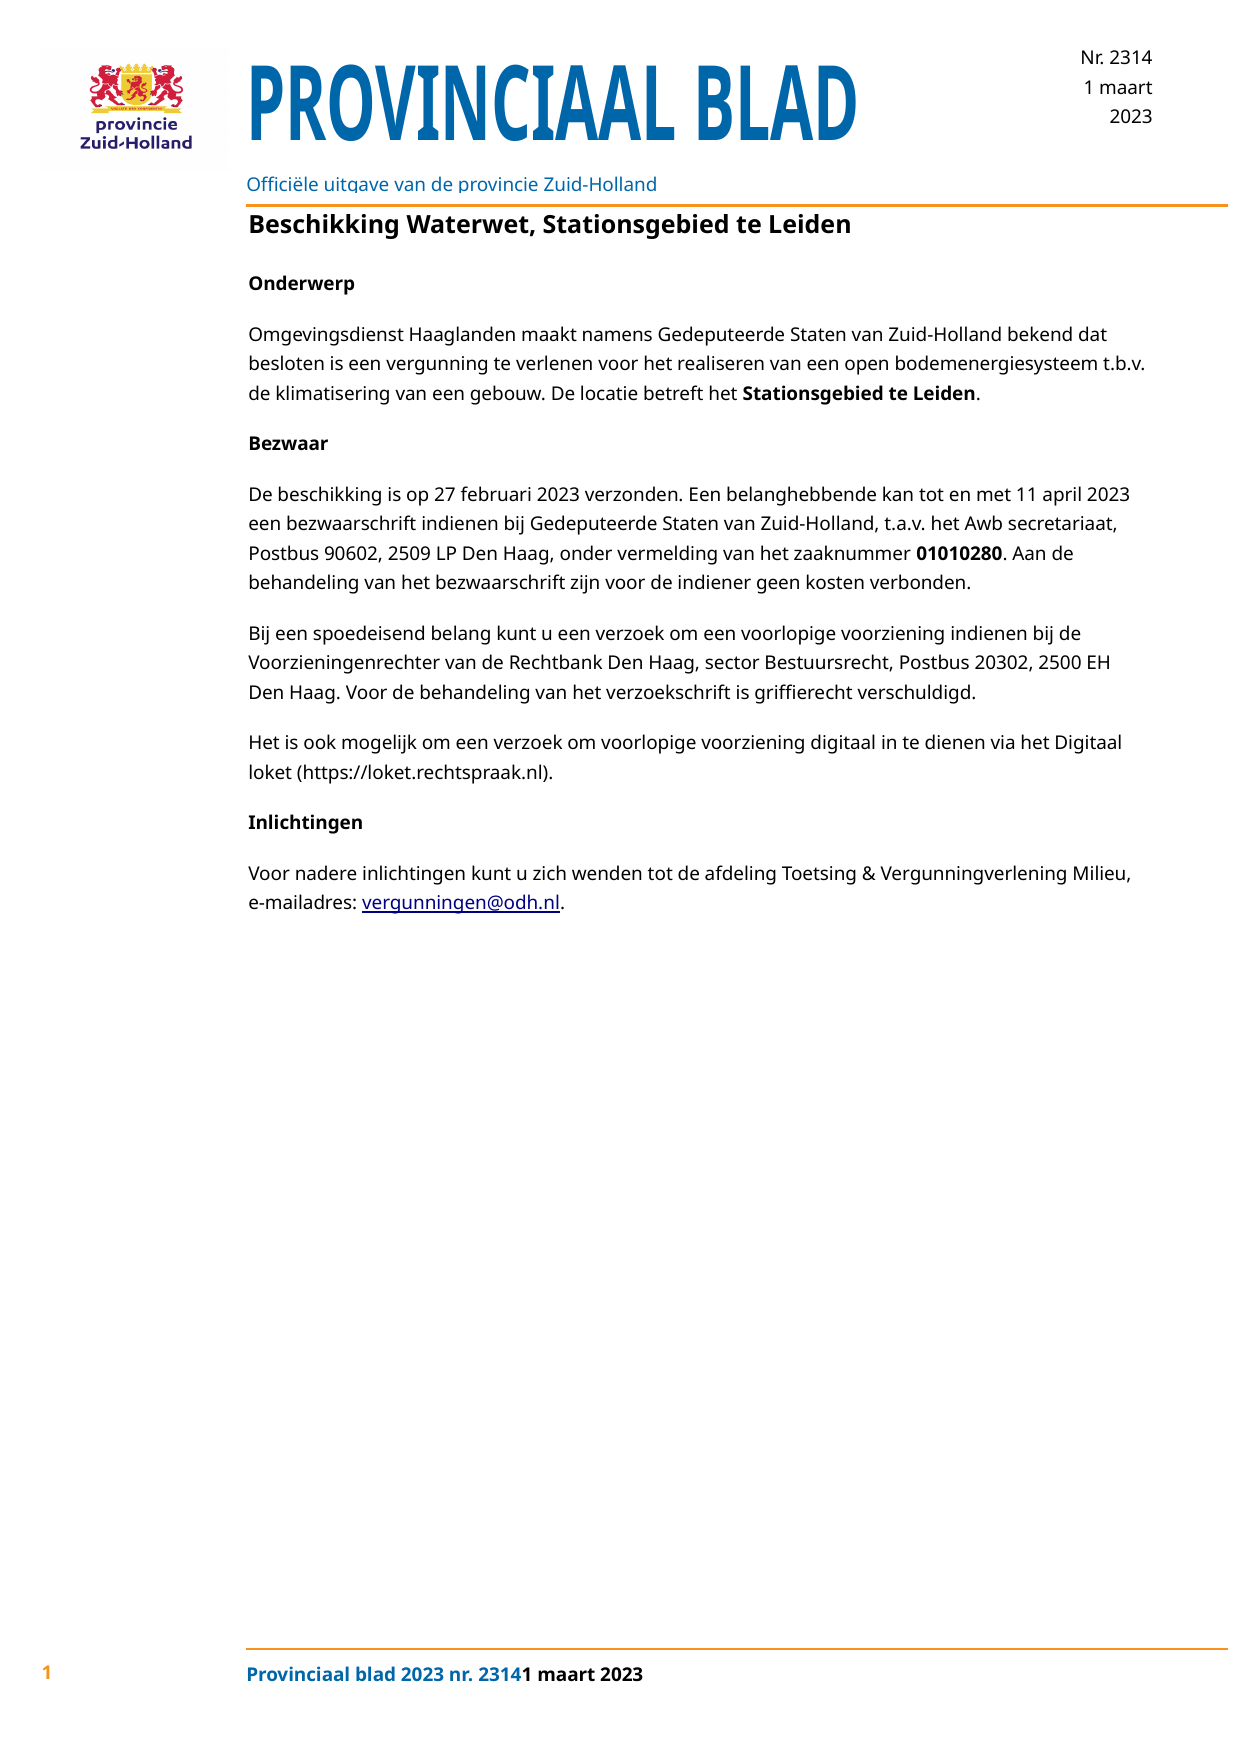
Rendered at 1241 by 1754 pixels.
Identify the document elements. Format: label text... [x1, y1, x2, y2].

text Onderwerp [248, 270, 1152, 296]
text Beschikking Waterwet, Stationsgebied te Leiden [248, 207, 1152, 241]
text Omgevingsdienst Haaglanden maakt namens Gedeputeerde Staten van Zuid-Holland bekend dat besloten is een vergunning te verlenen voor het realiseren van een open bodemenergiesysteem t.b.v. de klimatisering van een gebouw. De locatie betreft het Stationsgebied te Leiden. [248, 321, 1152, 406]
picture [41, 47, 231, 172]
text Het is ook mogelijk om een verzoek om voorlopige voorziening digitaal in te dienen via het Digitaal loket (https://loket.rechtspraak.nl). [248, 729, 1152, 785]
text Inlichtingen [248, 809, 1152, 835]
text Voor nadere inlichtingen kunt u zich wenden tot de afdeling Toetsing & Vergunningverlening Milieu, e-mailadres: vergunningen@odh.nl. [248, 860, 1152, 915]
text De beschikking is op 27 februari 2023 verzonden. Een belanghebbende kan tot en met 11 april 2023 een bezwaarschrift indienen bij Gedeputeerde Staten van Zuid-Holland, t.a.v. het Awb secretariaat, Postbus 90602, 2509 LP Den Haag, onder vermelding van het zaaknummer 01010280. Aan de behandeling van het bezwaarschrift zijn voor de indiener geen kosten verbonden. [248, 481, 1152, 595]
text Bezwaar [248, 430, 1152, 456]
text Bij een spoedeisend belang kunt u een verzoek om een voorlopige voorziening indienen bij de Voorzieningenrechter van de Rechtbank Den Haag, sector Bestuursrecht, Postbus 20302, 2500 EH Den Haag. Voor de behandeling van het verzoekschrift is griffierecht verschuldigd. [248, 620, 1152, 705]
